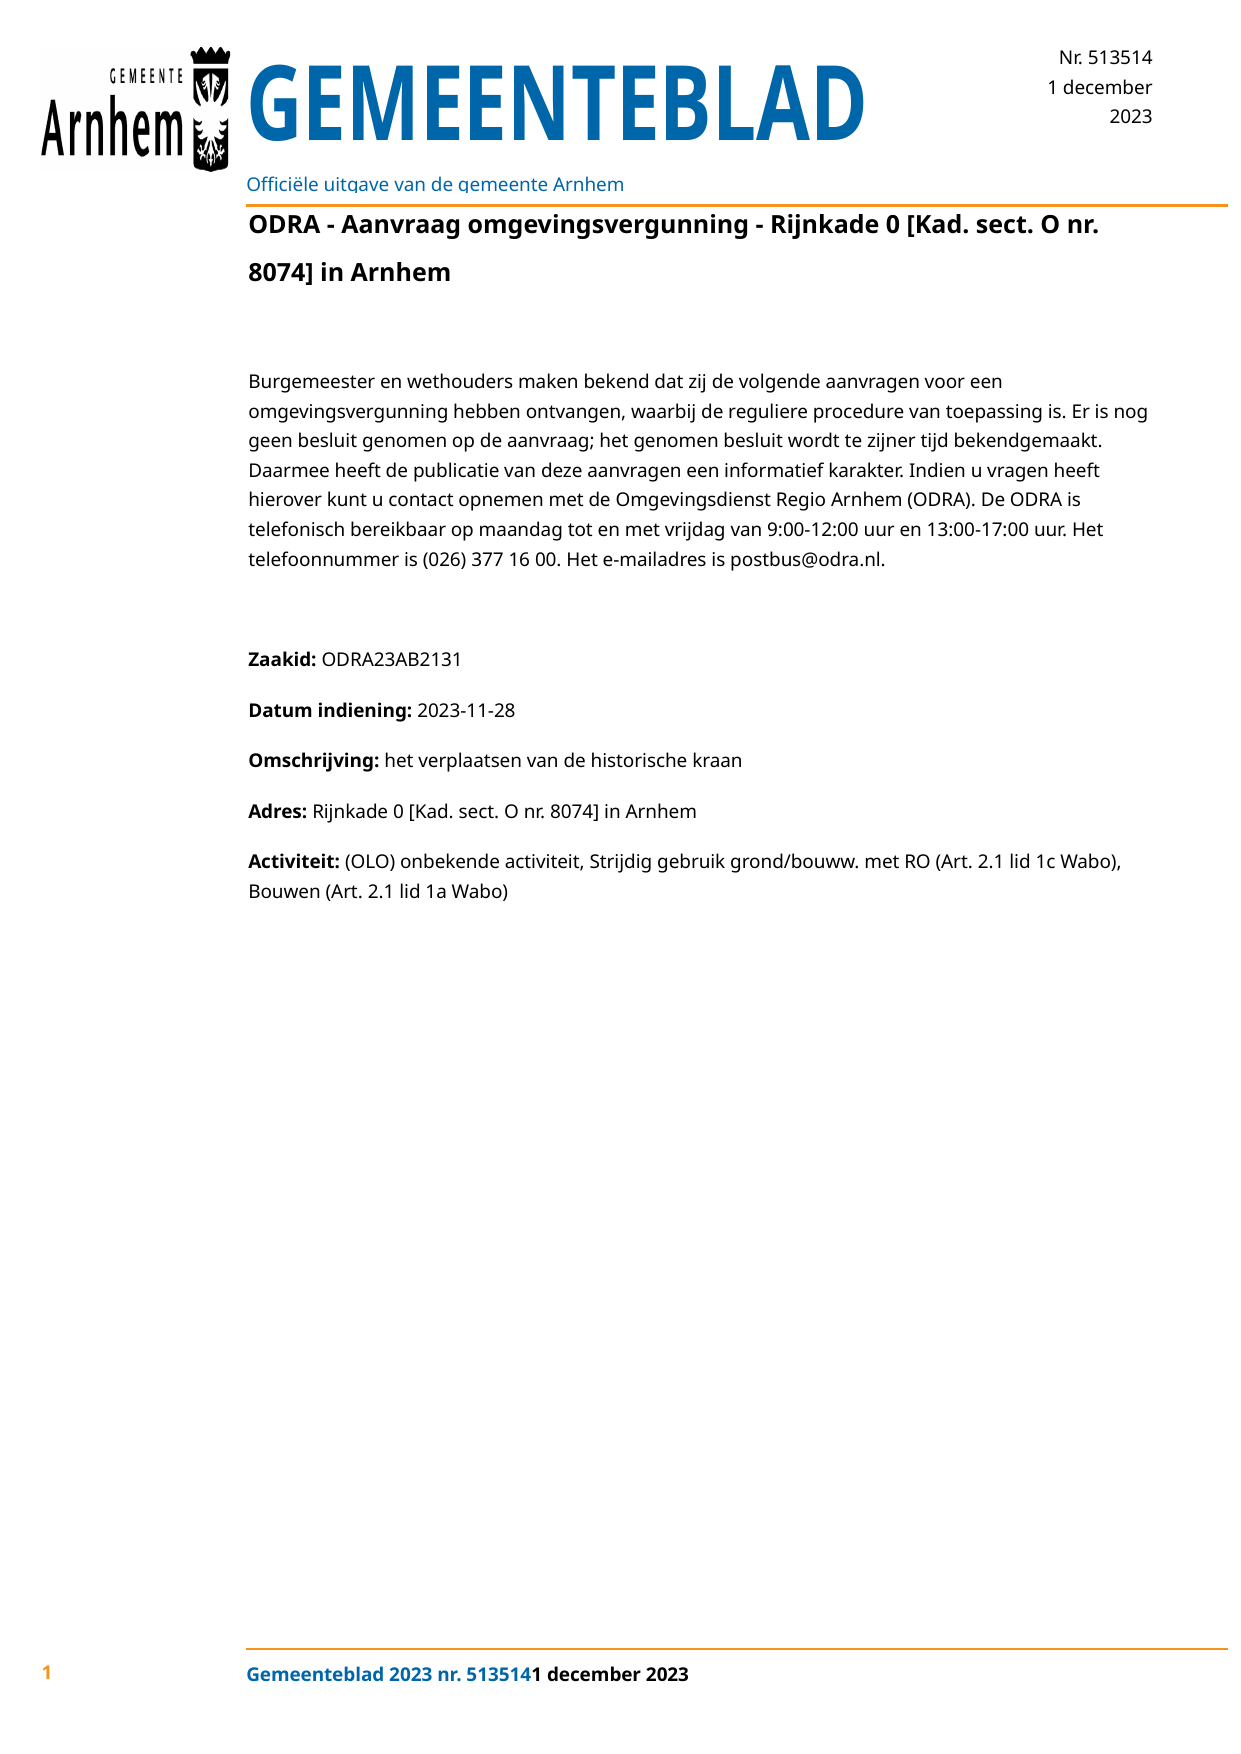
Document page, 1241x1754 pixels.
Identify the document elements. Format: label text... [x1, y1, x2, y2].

text Datum indiening: 2023-11-28 [248, 697, 1152, 723]
text Activiteit: (OLO) onbekende activiteit, Strijdig gebruik grond/bouww. met RO (Art. 2.1 lid 1c Wabo), Bouwen (Art. 2.1 lid 1a Wabo) [248, 848, 1152, 904]
text Burgemeester en wethouders maken bekend dat zij de volgende aanvragen voor een omgevingsvergunning hebben ontvangen, waarbij de reguliere procedure van toepassing is. Er is nog geen besluit genomen op de aanvraag; het genomen besluit wordt te zijner tijd bekendgemaakt. Daarmee heeft de publicatie van deze aanvragen een informatief karakter. Indien u vragen heeft hierover kunt u contact opnemen met de Omgevingsdienst Regio Arnhem (ODRA). De ODRA is telefonisch bereikbaar op maandag tot en met vrijdag van 9:00-12:00 uur en 13:00-17:00 uur. Het telefoonnummer is (026) 377 16 00. Het e-mailadres is postbus@odra.nl. [248, 368, 1152, 572]
text ODRA - Aanvraag omgevingsvergunning - Rijnkade 0 [Kad. sect. O nr. 8074] in Arnhem [248, 207, 1152, 288]
picture [41, 47, 231, 172]
text Adres: Rijnkade 0 [Kad. sect. O nr. 8074] in Arnhem [248, 798, 1152, 824]
text Omschrijving: het verplaatsen van de historische kraan [248, 747, 1152, 773]
text Zaakid: ODRA23AB2131 [248, 647, 1152, 672]
